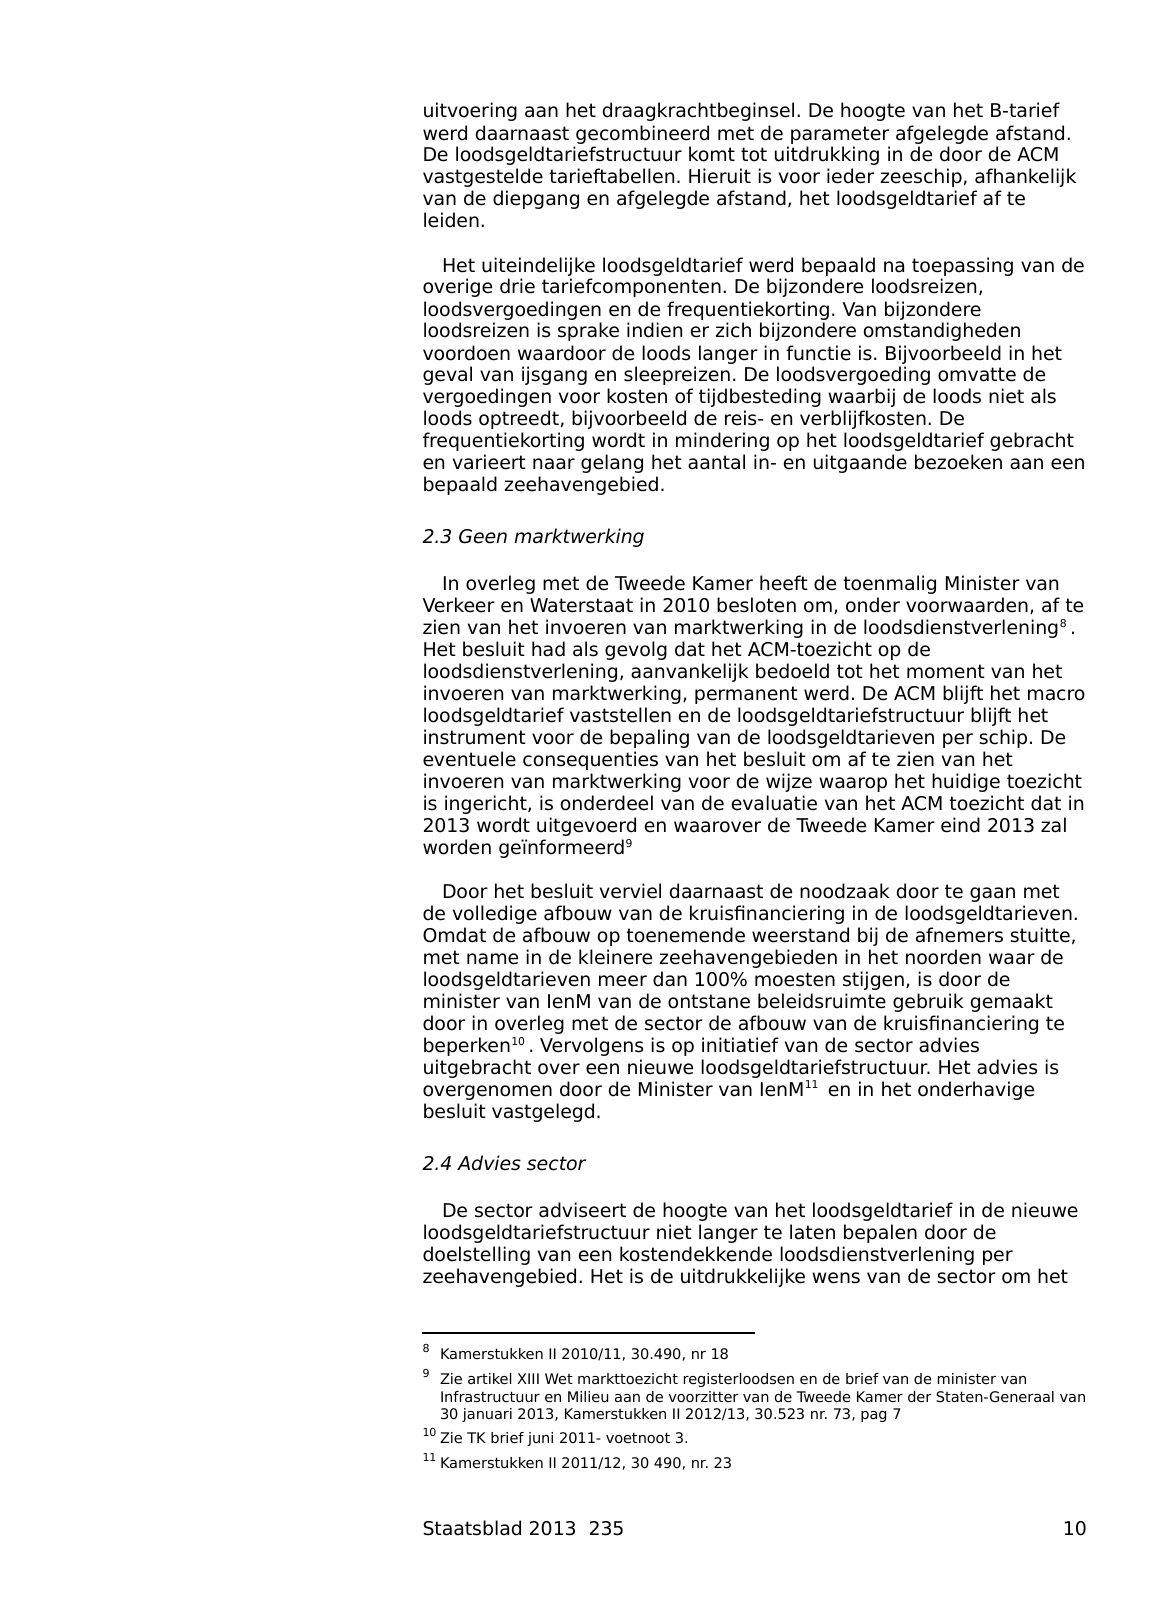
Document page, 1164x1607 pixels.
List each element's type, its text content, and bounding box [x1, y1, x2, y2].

text Zie artikel XIII Wet markttoezicht registerloodsen en de brief van de minister van Infrastructuur en Milieu aan de voorzitter van de Tweede Kamer der Staten-Generaal van 30 januari 2013, Kamerstukken II 2012/13, 30.523 nr. 73, pag 7 [422, 1367, 1087, 1423]
text De sector adviseert de hoogte van het loodsgeldtarief in de nieuwe loodsgeldtariefstructuur niet langer te laten bepalen door de doelstelling van een kostendekkende loodsdienstverlening per zeehavengebied. Het is de uitdrukkelijke wens van de sector om het [422, 1200, 1087, 1288]
text Kamerstukken II 2010/11, 30.490, nr 18 [422, 1342, 1087, 1364]
subtitle 2.4 Advies sector [422, 1153, 1087, 1175]
text uitvoering aan het draagkrachtbeginsel. De hoogte van het B-tarief werd daarnaast gecombineerd met de parameter afgelegde afstand. De loodsgeldtariefstructuur komt tot uitdrukking in de door de ACM vastgestelde tarieftabellen. Hieruit is voor ieder zeeschip, afhankelijk van de diepgang en afgelegde afstand, het loodsgeldtarief af te leiden. [422, 100, 1087, 232]
text Kamerstukken II 2011/12, 30 490, nr. 23 [422, 1451, 1087, 1473]
text Het uiteindelijke loodsgeldtarief werd bepaald na toepassing van de overige drie tariefcomponenten. De bijzondere loodsreizen, loodsvergoedingen en de frequentiekorting. Van bijzondere loodsreizen is sprake indien er zich bijzondere omstandigheden voordoen waardoor de loods langer in functie is. Bijvoorbeeld in het geval van ijsgang en sleepreizen. De loodsvergoeding omvatte de vergoedingen voor kosten of tijdbesteding waarbij de loods niet als loods optreedt, bijvoorbeeld de reis- en verblijfkosten. De frequentiekorting wordt in mindering op het loodsgeldtarief gebracht en varieert naar gelang het aantal in- en uitgaande bezoeken aan een bepaald zeehavengebied. [422, 254, 1087, 496]
text Door het besluit verviel daarnaast de noodzaak door te gaan met de volledige afbouw van de kruisfinanciering in de loodsgeldtarieven. Omdat de afbouw op toenemende weerstand bij de afnemers stuitte, met name in de kleinere zeehavengebieden in het noorden waar de loodsgeldtarieven meer dan 100% moesten stijgen, is door de minister van IenM van de ontstane beleidsruimte gebruik gemaakt door in overleg met de sector de afbouw van de kruisfinanciering te beperken. Vervolgens is op initiatief van de sector advies uitgebracht over een nieuwe loodsgeldtariefstructuur. Het advies is overgenomen door de Minister van IenM en in het onderhavige besluit vastgelegd. [422, 881, 1087, 1123]
text Zie TK brief juni 2011- voetnoot 3. [422, 1426, 1087, 1448]
subtitle 2.3 Geen marktwerking [422, 526, 1087, 548]
text In overleg met de Tweede Kamer heeft de toenmalig Minister van Verkeer en Waterstaat in 2010 besloten om, onder voorwaarden, af te zien van het invoeren van marktwerking in de loodsdienstverlening. Het besluit had als gevolg dat het ACM-toezicht op de loodsdienstverlening, aanvankelijk bedoeld tot het moment van het invoeren van marktwerking, permanent werd. De ACM blijft het macro loodsgeldtarief vaststellen en de loodsgeldtariefstructuur blijft het instrument voor de bepaling van de loodsgeldtarieven per schip. De eventuele consequenties van het besluit om af te zien van het invoeren van marktwerking voor de wijze waarop het huidige toezicht is ingericht, is onderdeel van de evaluatie van het ACM toezicht dat in 2013 wordt uitgevoerd en waarover de Tweede Kamer eind 2013 zal worden geïnformeerd [422, 573, 1087, 859]
